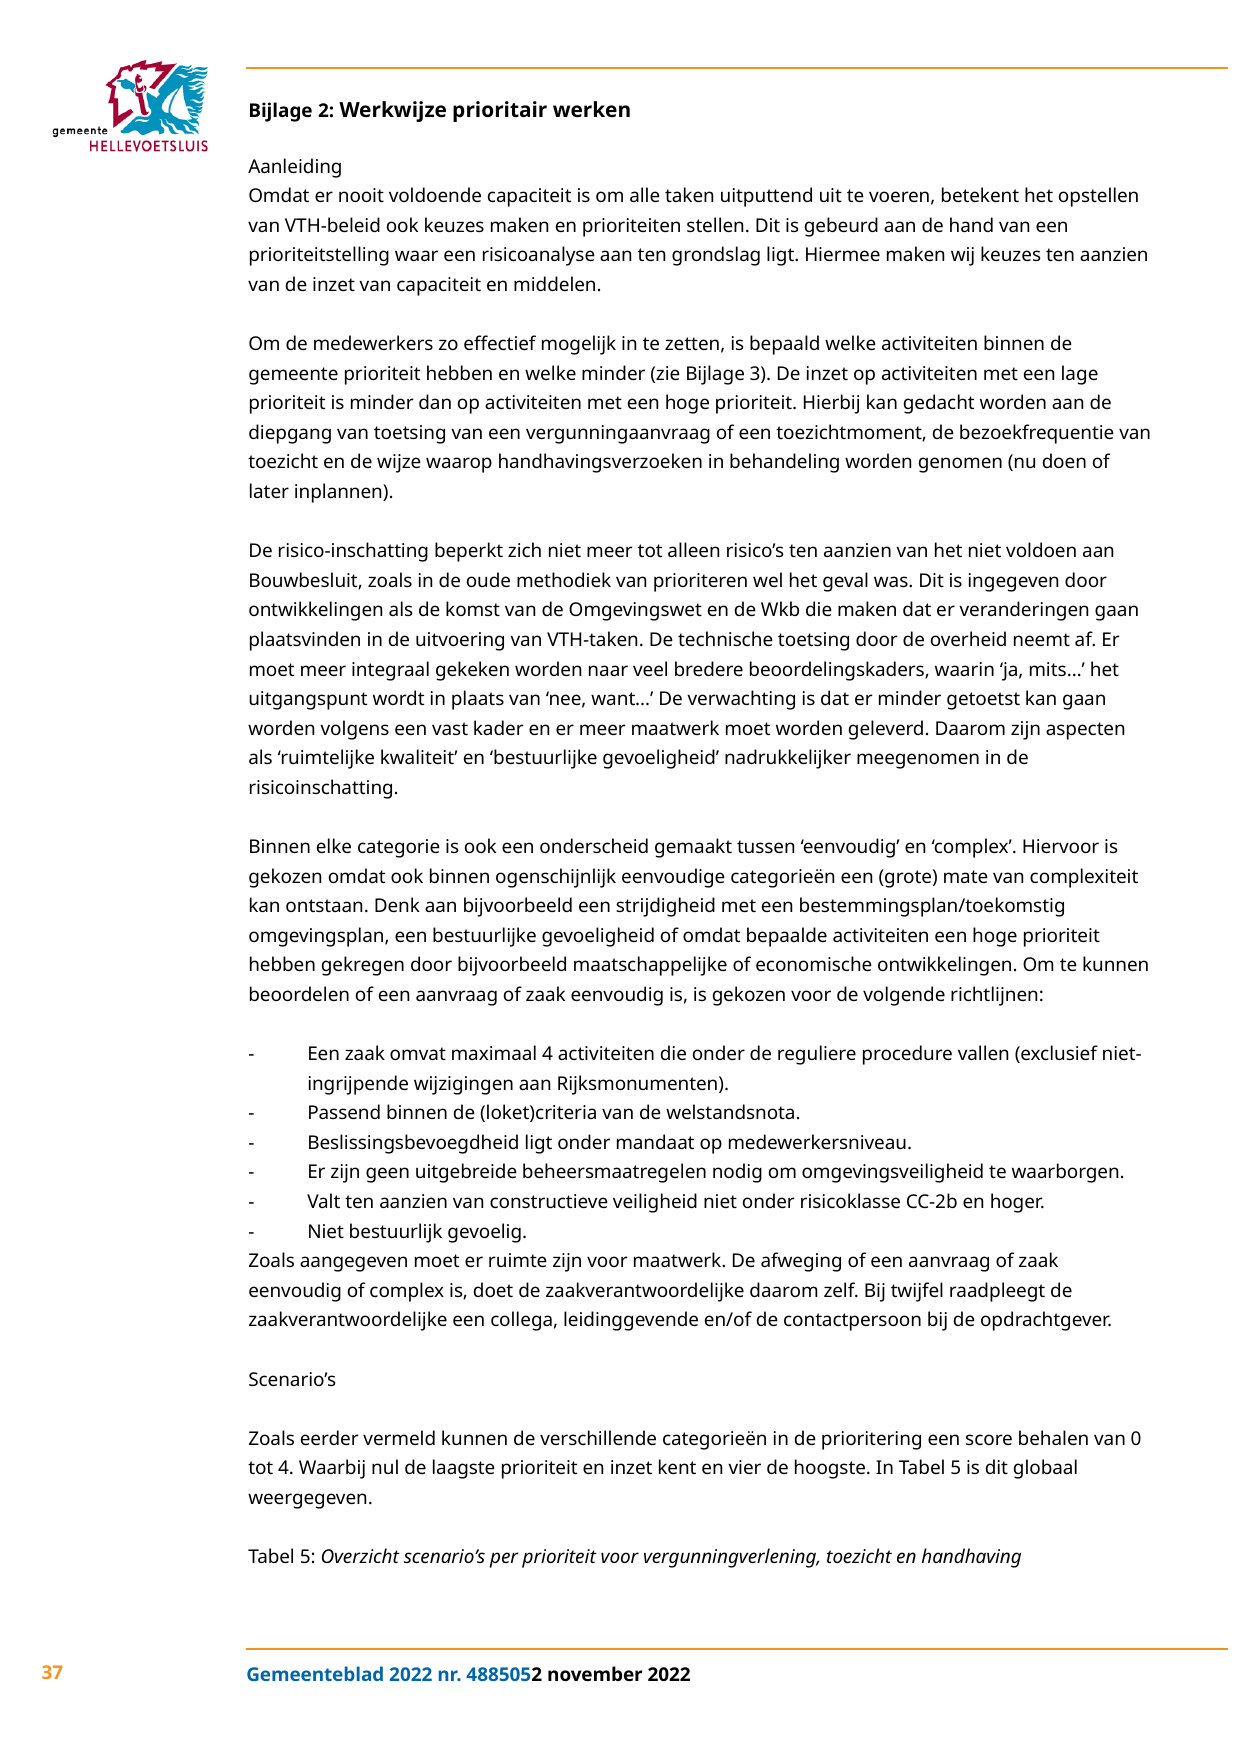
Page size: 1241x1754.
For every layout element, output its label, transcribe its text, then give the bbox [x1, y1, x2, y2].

text Omdat er nooit voldoende capaciteit is om alle taken uitputtend uit te voeren, betekent het opstellen van VTH-beleid ook keuzes maken en prioriteiten stellen. Dit is gebeurd aan de hand van een prioriteitstelling waar een risicoanalyse aan ten grondslag ligt. Hiermee maken wij keuzes ten aanzien van de inzet van capaciteit en middelen. [248, 182, 1152, 297]
text Aanleiding [248, 153, 1152, 179]
list Beslissingsbevoegdheid ligt onder mandaat op medewerkersniveau. [248, 1129, 1152, 1155]
text Om de medewerkers zo effectief mogelijk in te zetten, is bepaald welke activiteiten binnen de gemeente prioriteit hebben en welke minder (zie Bijlage 3). De inzet op activiteiten met een lage prioriteit is minder dan op activiteiten met een hoge prioriteit. Hierbij kan gedacht worden aan de diepgang van toetsing van een vergunningaanvraag of een toezichtmoment, de bezoekfrequentie van toezicht en de wijze waarop handhavingsverzoeken in behandeling worden genomen (nu doen of later inplannen). [248, 330, 1152, 504]
text Binnen elke categorie is ook een onderscheid gemaakt tussen ‘eenvoudig’ en ‘complex’. Hiervoor is gekozen omdat ook binnen ogenschijnlijk eenvoudige categorieën een (grote) mate van complexiteit kan ontstaan. Denk aan bijvoorbeeld een strijdigheid met een bestemmingsplan/toekomstig omgevingsplan, een bestuurlijke gevoeligheid of omdat bepaalde activiteiten een hoge prioriteit hebben gekregen door bijvoorbeeld maatschappelijke of economische ontwikkelingen. Om te kunnen beoordelen of een aanvraag of zaak eenvoudig is, is gekozen voor de volgende richtlijnen: [248, 833, 1152, 1007]
text Scenario’s [248, 1366, 1152, 1392]
text Zoals aangegeven moet er ruimte zijn voor maatwerk. De afweging of een aanvraag of zaak eenvoudig of complex is, doet de zaakverantwoordelijke daarom zelf. Bij twijfel raadpleegt de zaakverantwoordelijke een collega, leidinggevende en/of de contactpersoon bij de opdrachtgever. [248, 1247, 1152, 1332]
picture [41, 47, 231, 172]
list Er zijn geen uitgebreide beheersmaatregelen nodig om omgevingsveiligheid te waarborgen. [248, 1159, 1152, 1184]
text Bijlage 2: Werkwijze prioritair werken [248, 95, 1152, 123]
list Valt ten aanzien van constructieve veiligheid niet onder risicoklasse CC-2b en hoger. [248, 1188, 1152, 1214]
list Passend binnen de (loket)criteria van de welstandsnota. [248, 1099, 1152, 1125]
text Tabel 5: Overzicht scenario’s per prioriteit voor vergunningverlening, toezicht en handhaving [248, 1543, 1152, 1569]
list Niet bestuurlijk gevoelig. [248, 1218, 1152, 1244]
text De risico-inschatting beperkt zich niet meer tot alleen risico’s ten aanzien van het niet voldoen aan Bouwbesluit, zoals in de oude methodiek van prioriteren wel het geval was. Dit is ingegeven door ontwikkelingen als de komst van de Omgevingswet en de Wkb die maken dat er veranderingen gaan plaatsvinden in de uitvoering van VTH-taken. De technische toetsing door de overheid neemt af. Er moet meer integraal gekeken worden naar veel bredere beoordelingskaders, waarin ‘ja, mits…’ het uitgangspunt wordt in plaats van ‘nee, want…’ De verwachting is dat er minder getoetst kan gaan worden volgens een vast kader en er meer maatwerk moet worden geleverd. Daarom zijn aspecten als ‘ruimtelijke kwaliteit’ en ‘bestuurlijke gevoeligheid’ nadrukkelijker meegenomen in de risicoinschatting. [248, 537, 1152, 800]
text Zoals eerder vermeld kunnen de verschillende categorieën in de prioritering een score behalen van 0 tot 4. Waarbij nul de laagste prioriteit en inzet kent en vier de hoogste. In Tabel 5 is dit globaal weergegeven. [248, 1425, 1152, 1510]
list Een zaak omvat maximaal 4 activiteiten die onder de reguliere procedure vallen (exclusief niet-ingrijpende wijzigingen aan Rijksmonumenten). [248, 1040, 1152, 1096]
